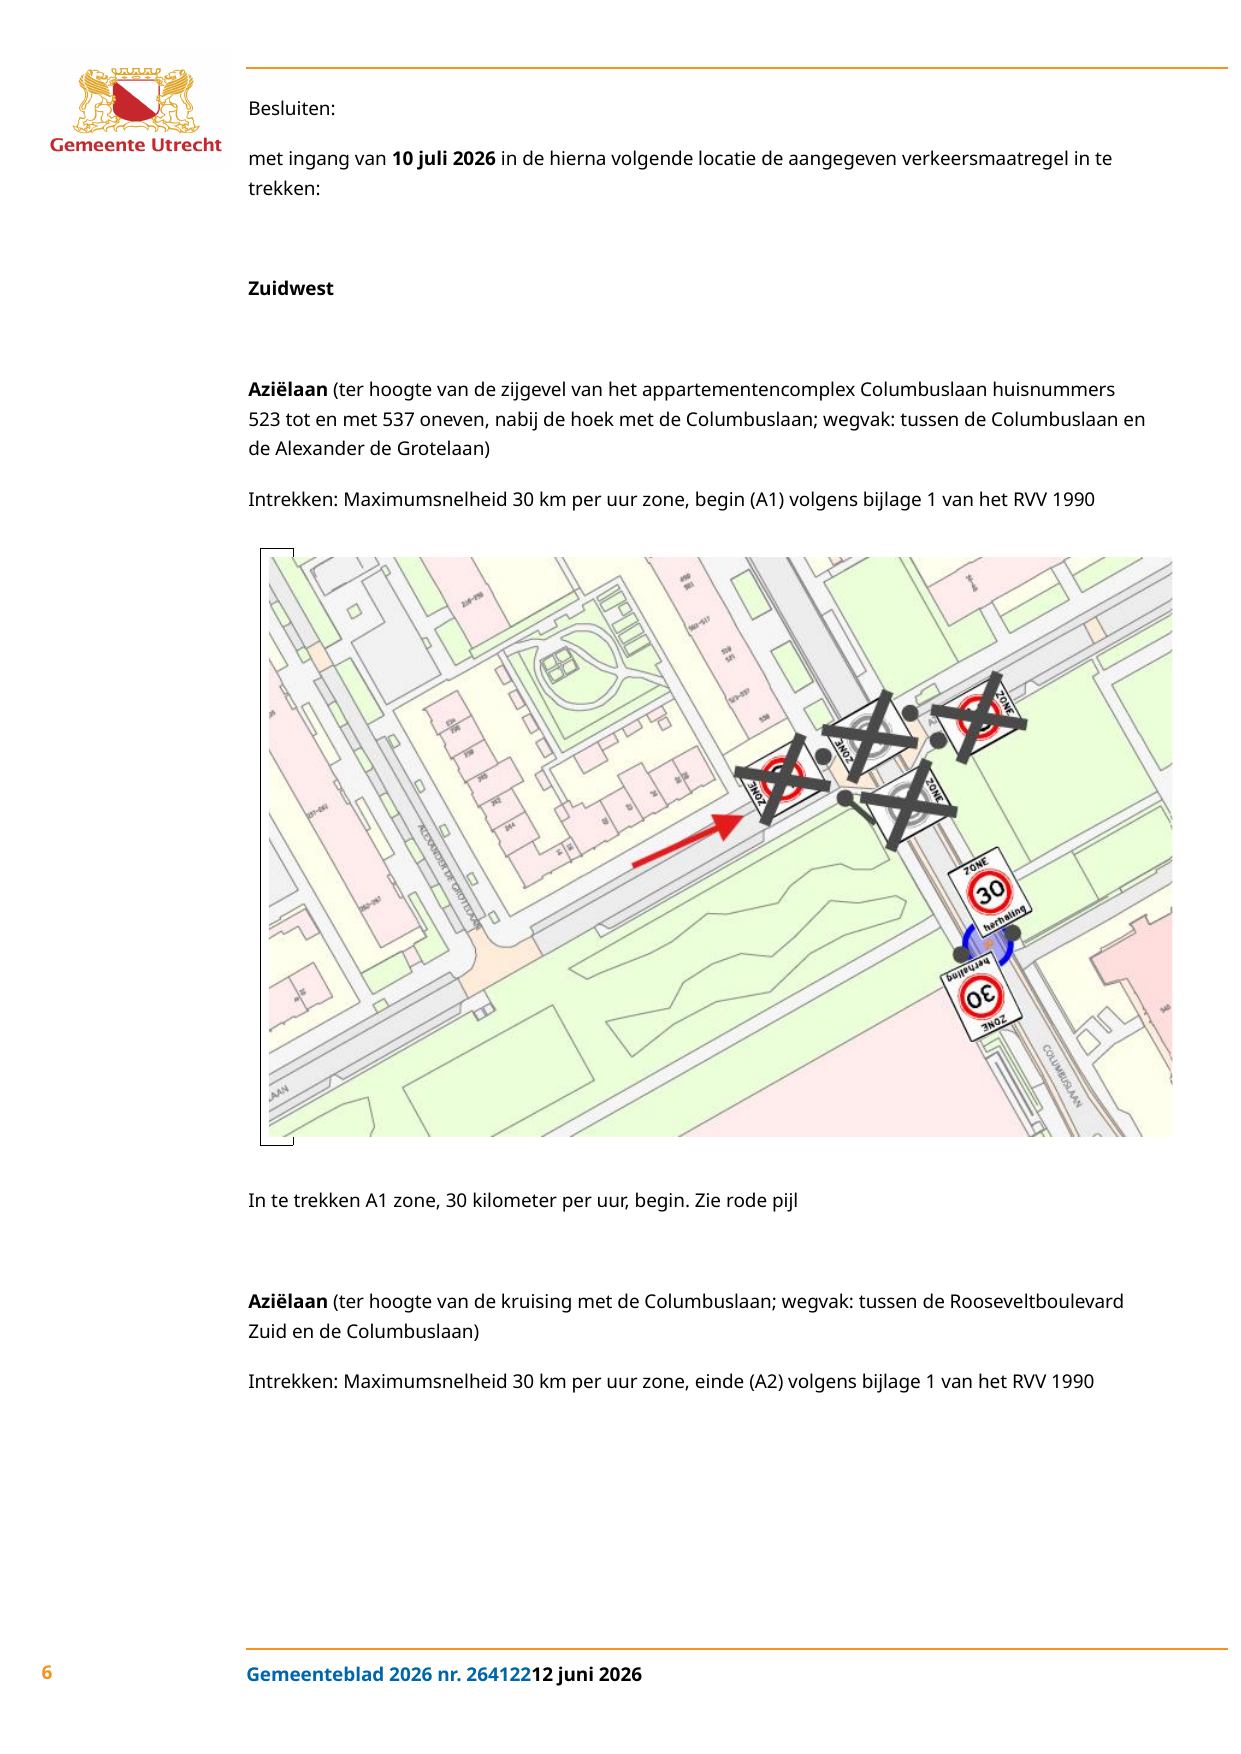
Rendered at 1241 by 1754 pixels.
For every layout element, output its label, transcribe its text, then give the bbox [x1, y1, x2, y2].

text In te trekken A1 zone, 30 kilometer per uur, begin. Zie rode pijl [248, 1187, 1152, 1213]
text Zuidwest [248, 276, 1152, 301]
text met ingang van 10 juli 2026 in de hierna volgende locatie de aangegeven verkeersmaatregel in te trekken: [248, 145, 1152, 201]
text Aziëlaan (ter hoogte van de zijgevel van het appartementencomplex Columbuslaan huisnummers 523 tot en met 537 oneven, nabij de hoek met de Columbuslaan; wegvak: tussen de Columbuslaan en de Alexander de Grotelaan) [248, 376, 1152, 461]
picture [268, 557, 1173, 1137]
picture [41, 47, 231, 172]
text Besluiten: [248, 95, 1152, 121]
text Intrekken: Maximumsnelheid 30 km per uur zone, begin (A1) volgens bijlage 1 van het RVV 1990 [248, 486, 1152, 512]
text Intrekken: Maximumsnelheid 30 km per uur zone, einde (A2) volgens bijlage 1 van het RVV 1990 [248, 1368, 1152, 1394]
text Aziëlaan (ter hoogte van de kruising met de Columbuslaan; wegvak: tussen de Rooseveltboulevard Zuid en de Columbuslaan) [248, 1288, 1152, 1344]
